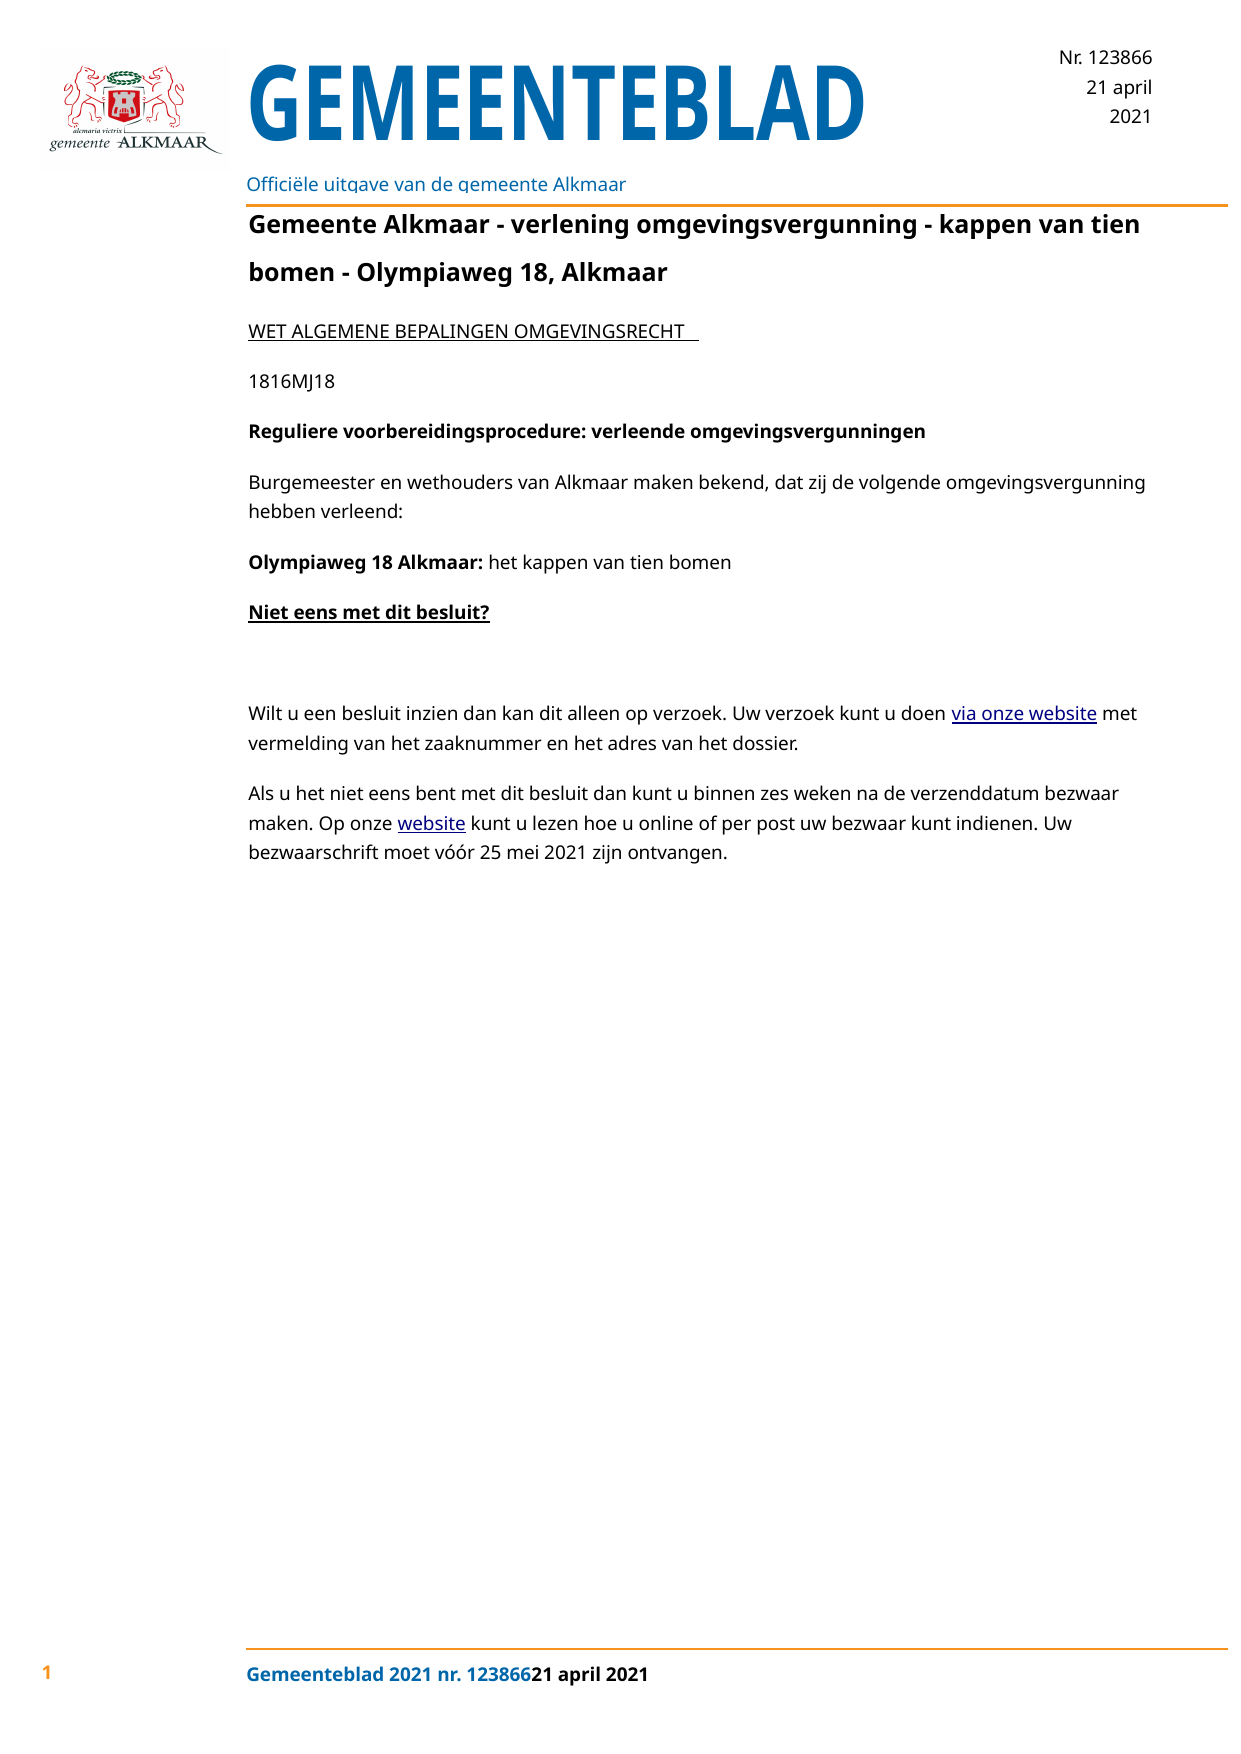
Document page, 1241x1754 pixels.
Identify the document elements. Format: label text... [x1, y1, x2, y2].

text Olympiaweg 18 Alkmaar: het kappen van tien bomen [248, 549, 1152, 575]
text Niet eens met dit besluit? [248, 599, 1152, 625]
text Reguliere voorbereidingsprocedure: verleende omgevingsvergunningen [248, 419, 1152, 444]
text 1816MJ18 [248, 368, 1152, 394]
text Wilt u een besluit inzien dan kan dit alleen op verzoek. Uw verzoek kunt u doen via onze website met vermelding van het zaaknummer en het adres van het dossier. [248, 700, 1152, 756]
text Burgemeester en wethouders van Alkmaar maken bekend, dat zij de volgende omgevingsvergunning hebben verleend: [248, 469, 1152, 524]
text WET ALGEMENE BEPALINGEN OMGEVINGSRECHT [248, 318, 1152, 344]
text Gemeente Alkmaar - verlening omgevingsvergunning - kappen van tien bomen - Olympiaweg 18, Alkmaar [248, 207, 1152, 288]
picture [41, 47, 231, 172]
text Als u het niet eens bent met dit besluit dan kunt u binnen zes weken na de verzenddatum bezwaar maken. Op onze website kunt u lezen hoe u online of per post uw bezwaar kunt indienen. Uw bezwaarschrift moet vóór 25 mei 2021 zijn ontvangen. [248, 780, 1152, 865]
